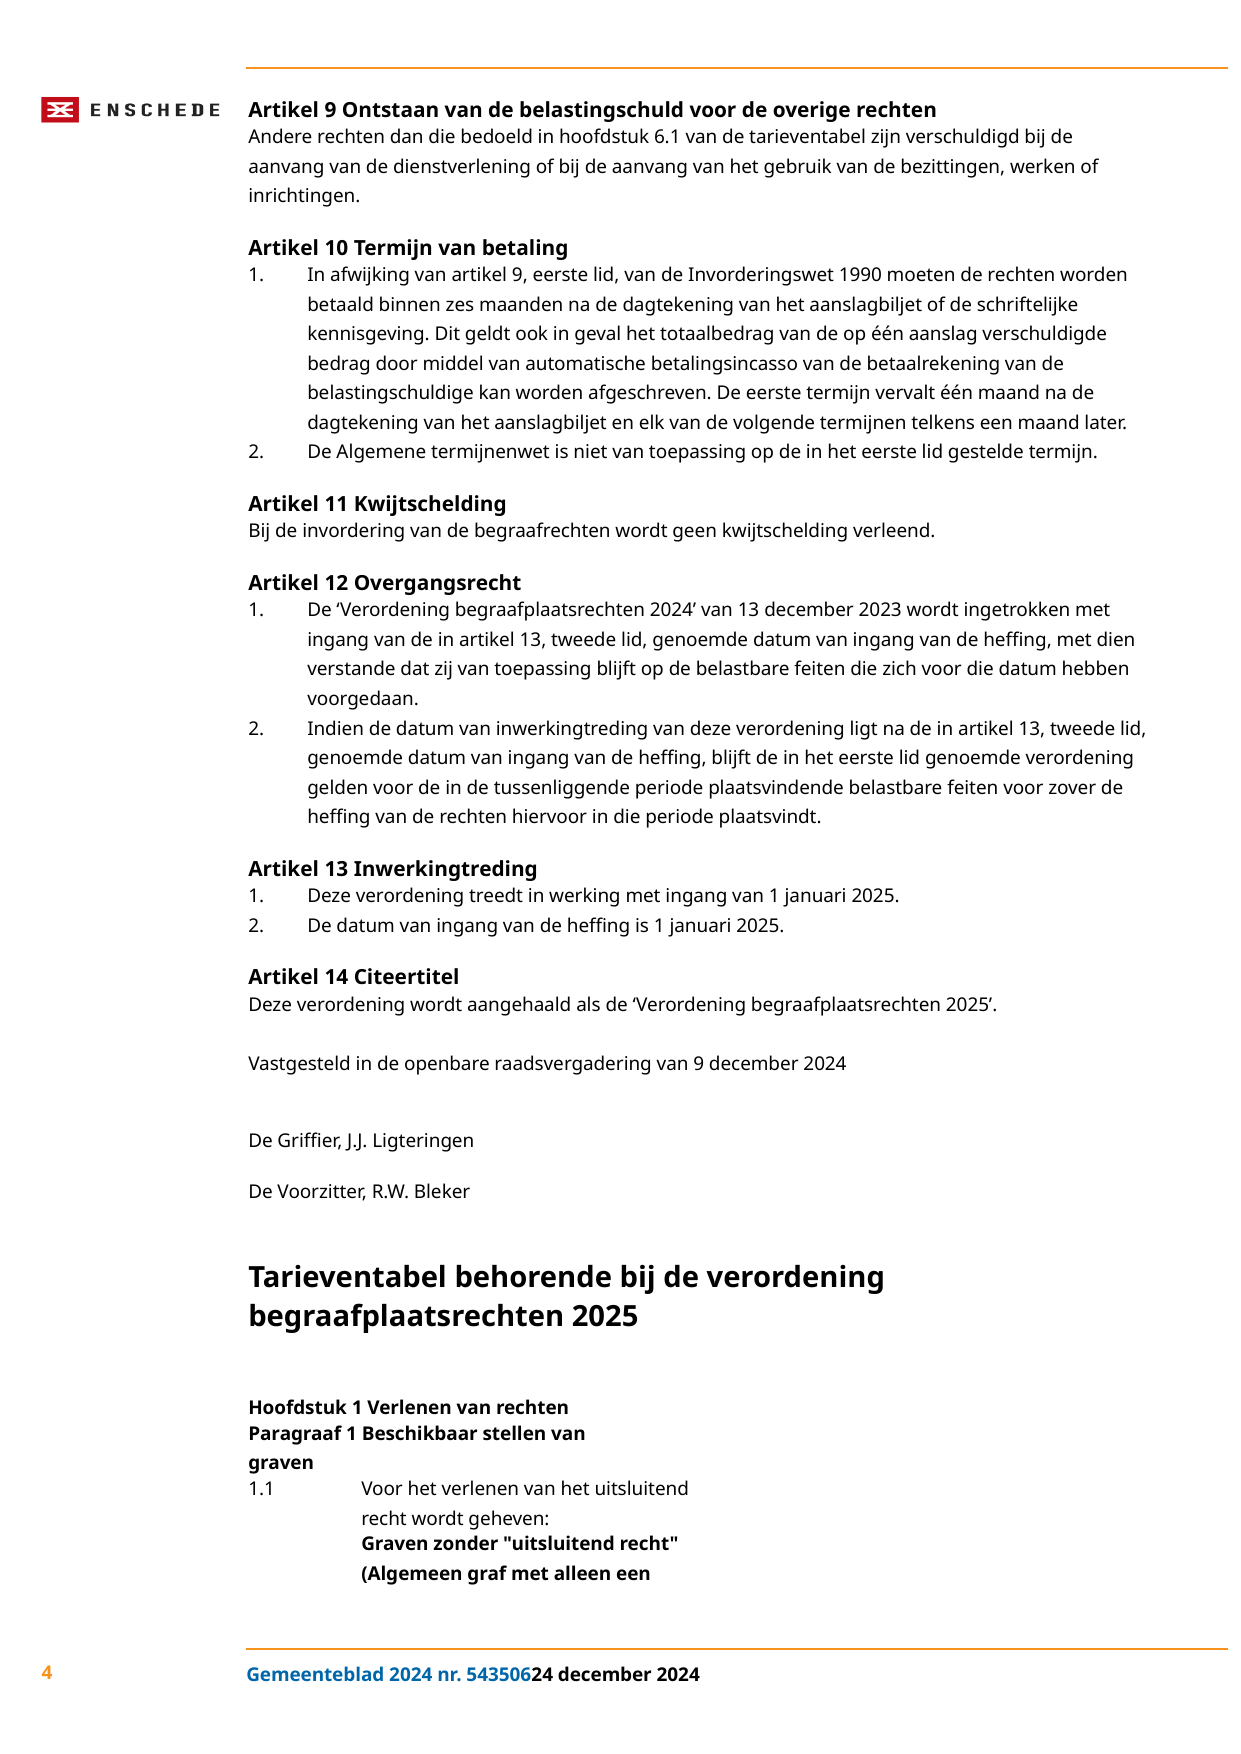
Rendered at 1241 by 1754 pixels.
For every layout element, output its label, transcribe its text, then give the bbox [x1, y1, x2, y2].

text De Griffier, J.J. Ligteringen [248, 1127, 1152, 1153]
list De Algemene termijnenwet is niet van toepassing op de in het eerste lid gestelde termijn. [248, 439, 1152, 464]
table_header [926, 1394, 1038, 1420]
table_cell [700, 1420, 813, 1475]
table_cell [1039, 1530, 1152, 1586]
picture [41, 47, 231, 172]
table_cell [700, 1530, 813, 1586]
table_cell [926, 1420, 1038, 1475]
text De Voorzitter, R.W. Bleker [248, 1179, 1152, 1204]
table_header [587, 1394, 700, 1420]
table_cell 1.1 [248, 1475, 361, 1530]
table_header [1039, 1394, 1152, 1420]
list Deze verordening treedt in werking met ingang van 1 januari 2025. [248, 882, 1152, 908]
table_header [813, 1394, 926, 1420]
text Artikel 9 Ontstaan van de belastingschuld voor de overige rechten [248, 95, 1152, 123]
table_cell [813, 1420, 926, 1475]
table_cell [926, 1530, 1038, 1586]
table_cell [813, 1530, 926, 1586]
table_header [700, 1394, 813, 1420]
text Artikel 11 Kwijtschelding [248, 489, 1152, 518]
text Deze verordening wordt aangehaald als de ‘Verordening begraafplaatsrechten 2025’. [248, 991, 1152, 1017]
table_cell Voor het verlenen van het uitsluitend recht wordt geheven: [361, 1475, 700, 1530]
text Artikel 12 Overgangsrecht [248, 568, 1152, 596]
text Tarieventabel behorende bij de verordening begraafplaatsrechten 2025 [248, 1256, 1152, 1335]
list De datum van ingang van de heffing is 1 januari 2025. [248, 912, 1152, 938]
table_cell [700, 1475, 813, 1530]
list In afwijking van artikel 9, eerste lid, van de Invorderingswet 1990 moeten de rechten worden betaald binnen zes maanden na de dagtekening van het aanslagbiljet of de schriftelijke kennisgeving. Dit geldt ook in geval het totaalbedrag van de op één aanslag verschuldigde bedrag door middel van automatische betalingsincasso van de betaalrekening van de belastingschuldige kan worden afgeschreven. De eerste termijn vervalt één maand na de dagtekening van het aanslagbiljet en elk van de volgende termijnen telkens een maand later. [248, 261, 1152, 435]
table_cell [1039, 1420, 1152, 1475]
list Indien de datum van inwerkingtreding van deze verordening ligt na de in artikel 13, tweede lid, genoemde datum van ingang van de heffing, blijft de in het eerste lid genoemde verordening gelden voor de in de tussenliggende periode plaatsvindende belastbare feiten voor zover de heffing van de rechten hiervoor in die periode plaatsvindt. [248, 715, 1152, 829]
text Vastgesteld in de openbare raadsvergadering van 9 december 2024 [248, 1050, 1152, 1076]
text Artikel 13 Inwerkingtreding [248, 854, 1152, 882]
table_header Hoofdstuk 1 Verlenen van rechten [248, 1394, 587, 1420]
table_cell [248, 1530, 361, 1586]
list De ‘Verordening begraafplaatsrechten 2024’ van 13 december 2023 wordt ingetrokken met ingang van de in artikel 13, tweede lid, genoemde datum van ingang van de heffing, met dien verstande dat zij van toepassing blijft op de belastbare feiten die zich voor die datum hebben voorgedaan. [248, 596, 1152, 711]
text Andere rechten dan die bedoeld in hoofdstuk 6.1 van de tarieventabel zijn verschuldigd bij de aanvang van de dienstverlening of bij de aanvang van het gebruik van de bezittingen, werken of inrichtingen. [248, 123, 1152, 208]
text Artikel 10 Termijn van betaling [248, 233, 1152, 261]
table_cell Paragraaf 1 Beschikbaar stellen van graven [248, 1420, 587, 1475]
table_cell [813, 1475, 926, 1530]
text Artikel 14 Citeertitel [248, 962, 1152, 991]
table_cell [1039, 1475, 1152, 1530]
table_cell [587, 1420, 700, 1475]
text Bij de invordering van de begraafrechten wordt geen kwijtschelding verleend. [248, 518, 1152, 543]
table_cell Graven zonder "uitsluitend recht" (Algemeen graf met alleen een [361, 1530, 700, 1586]
table_cell [926, 1475, 1038, 1530]
